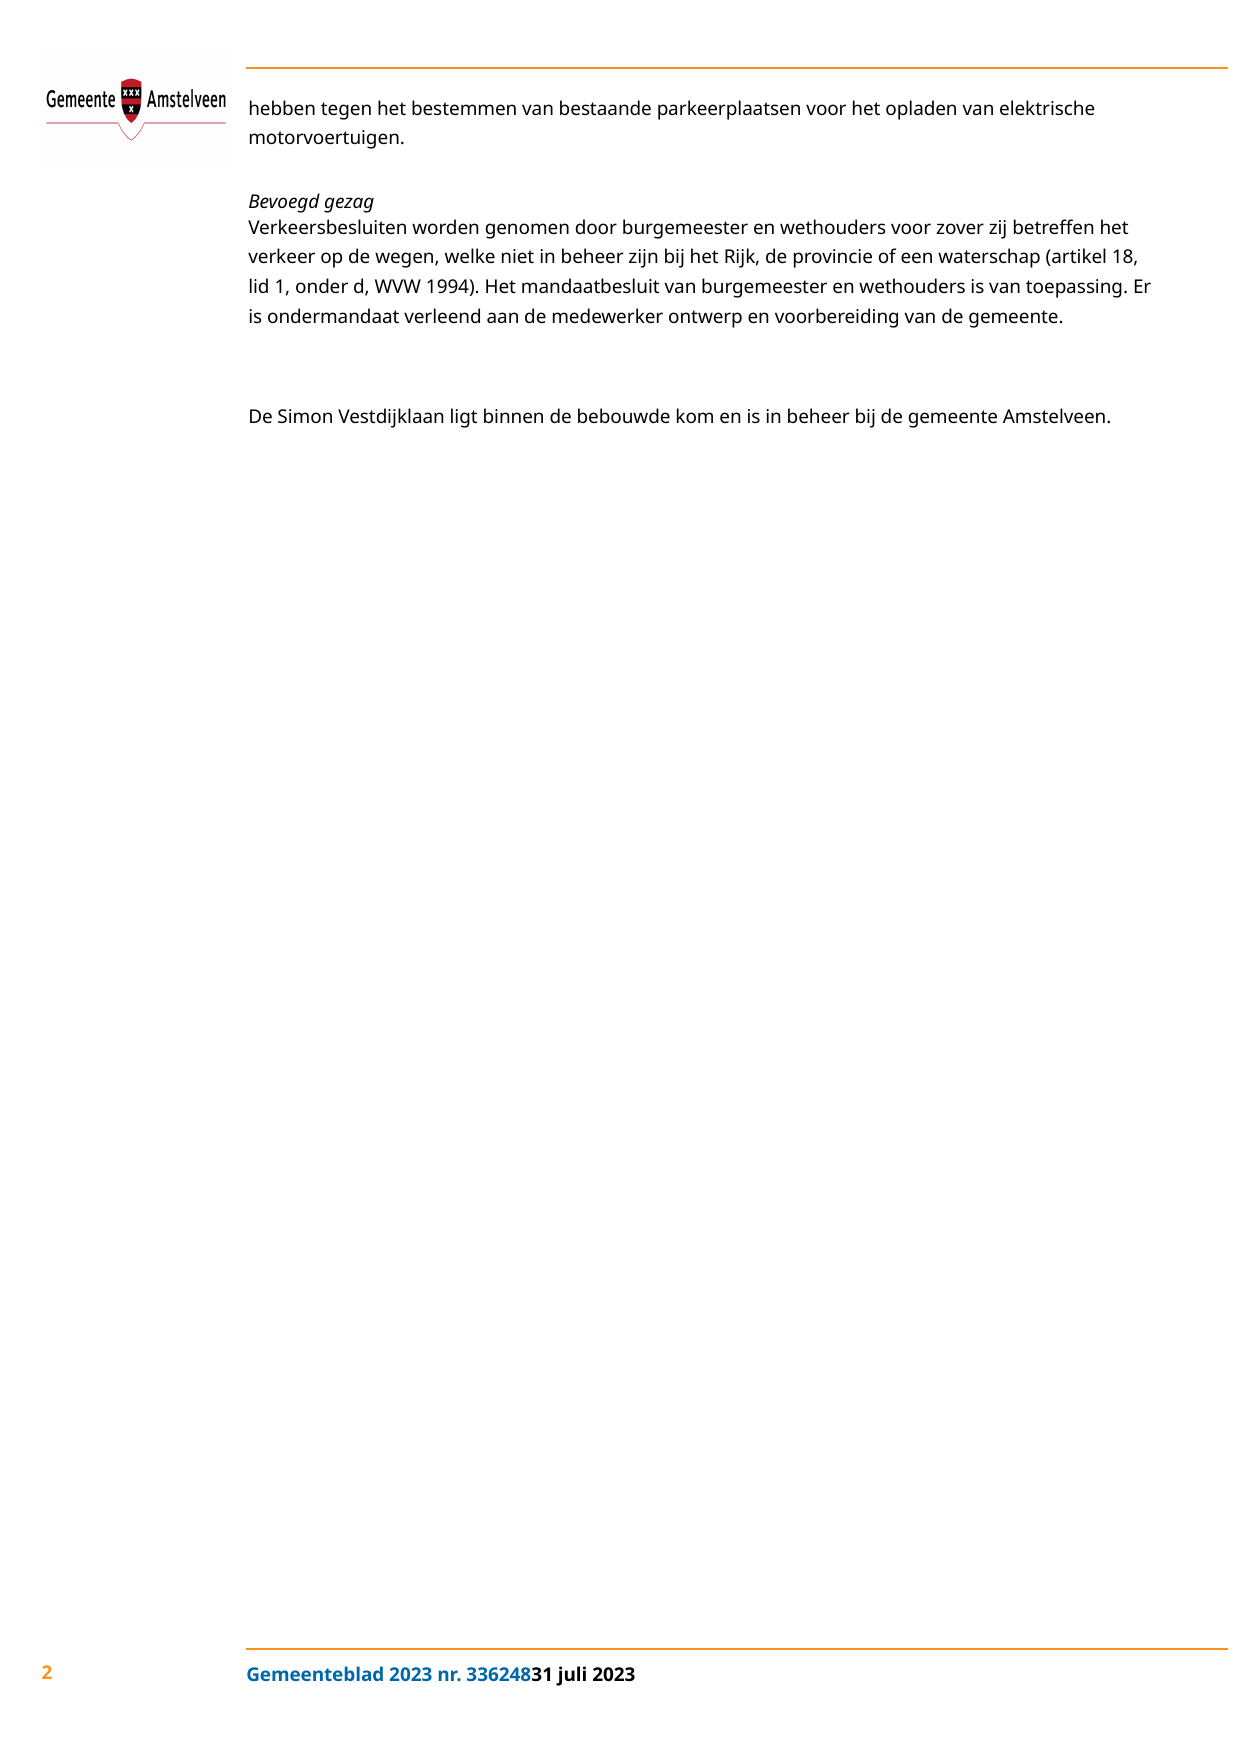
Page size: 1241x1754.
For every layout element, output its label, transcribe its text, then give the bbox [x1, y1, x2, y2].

text Verkeersbesluiten worden genomen door burgemeester en wethouders voor zover zij betreffen het verkeer op de wegen, welke niet in beheer zijn bij het Rijk, de provincie of een waterschap (artikel 18, lid 1, onder d, WVW 1994). Het mandaatbesluit van burgemeester en wethouders is van toepassing. Er is ondermandaat verleend aan de medewerker ontwerp en voorbereiding van de gemeente. [248, 214, 1152, 328]
text Bevoegd gezag [248, 188, 1152, 214]
text hebben tegen het bestemmen van bestaande parkeerplaatsen voor het opladen van elektrische motorvoertuigen. [248, 95, 1152, 150]
picture [41, 47, 231, 172]
text De Simon Vestdijklaan ligt binnen de bebouwde kom en is in beheer bij de gemeente Amstelveen. [248, 404, 1152, 429]
